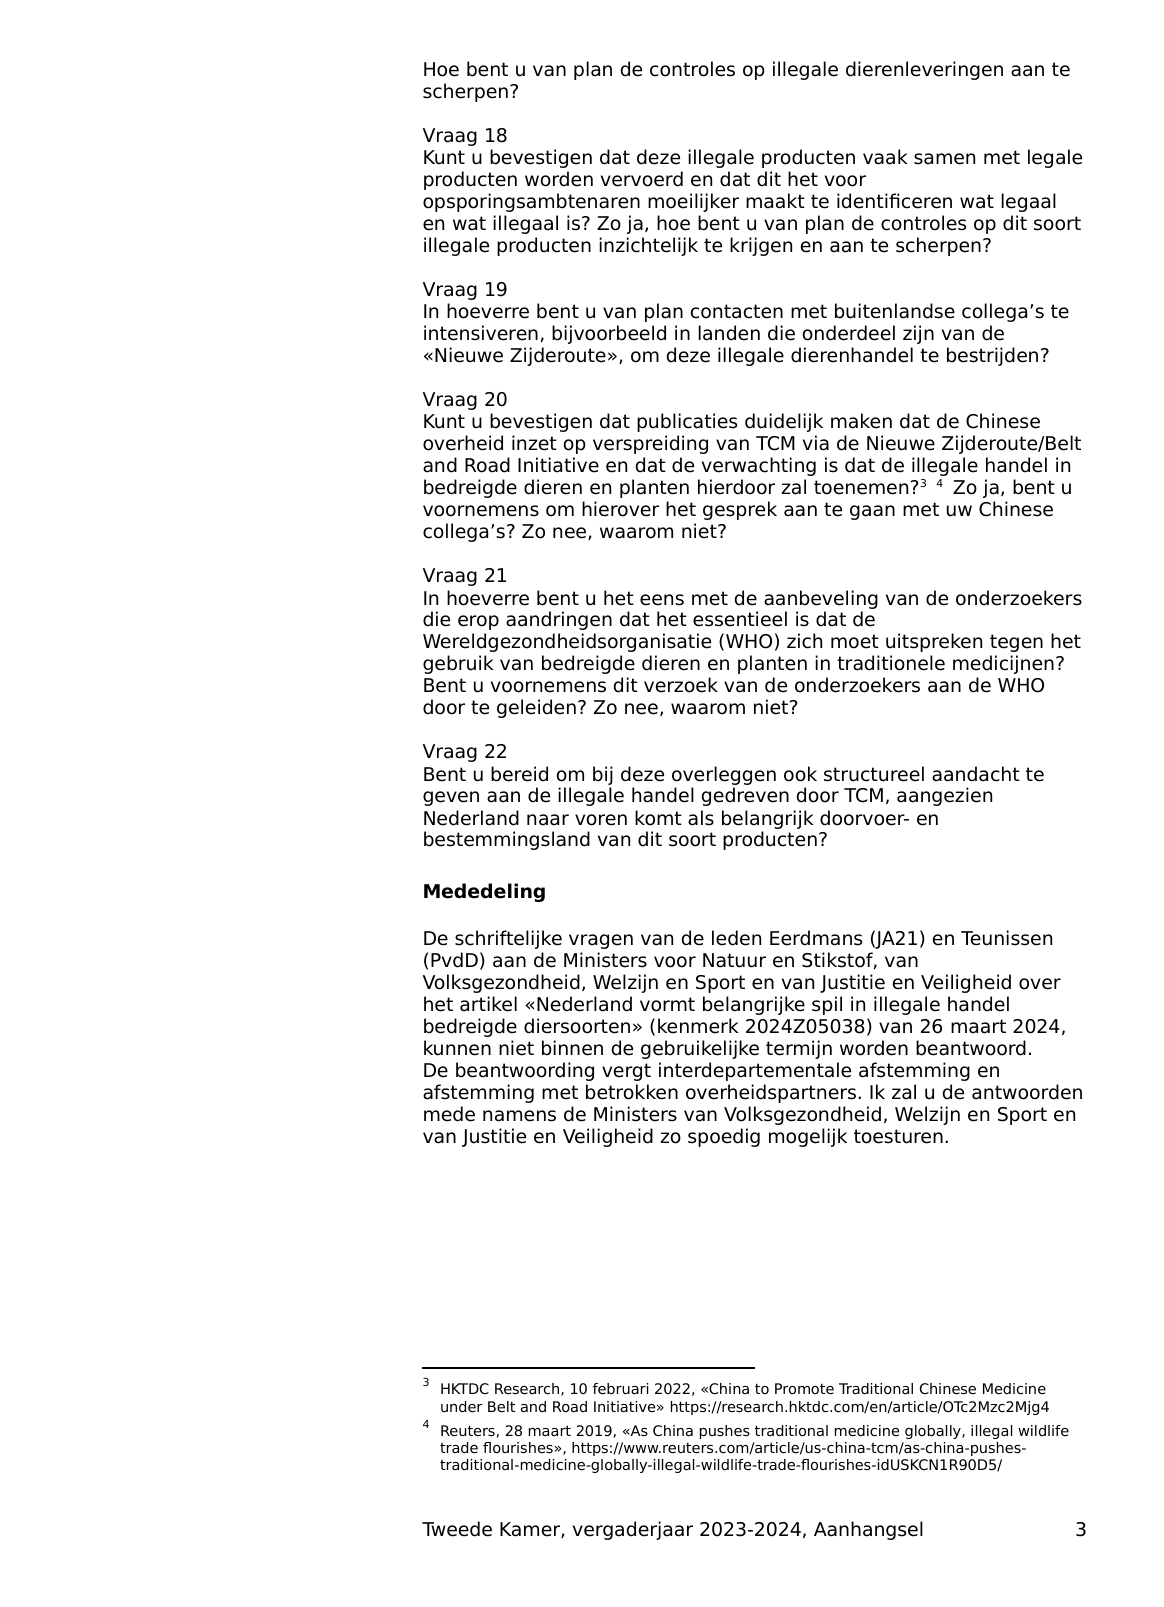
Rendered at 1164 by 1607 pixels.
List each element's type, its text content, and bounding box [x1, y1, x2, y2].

text In hoeverre bent u van plan contacten met buitenlandse collega’s te intensiveren, bijvoorbeeld in landen die onderdeel zijn van de «Nieuwe Zijderoute», om deze illegale dierenhandel te bestrijden? [422, 301, 1087, 367]
text Hoe bent u van plan de controles op illegale dierenleveringen aan te scherpen? [422, 59, 1087, 103]
text HKTDC Research, 10 februari 2022, «China to Promote Traditional Chinese Medicine under Belt and Road Initiative» https://research.hktdc.com/en/article/OTc2Mzc2Mjg4 [422, 1377, 1087, 1416]
text Kunt u bevestigen dat deze illegale producten vaak samen met legale producten worden vervoerd en dat dit het voor opsporingsambtenaren moeilijker maakt te identificeren wat legaal en wat illegaal is? Zo ja, hoe bent u van plan de controles op dit soort illegale producten inzichtelijk te krijgen en aan te scherpen? [422, 147, 1087, 257]
text Reuters, 28 maart 2019, «As China pushes traditional medicine globally, illegal wildlife trade flourishes», https://www.reuters.com/article/us-china-tcm/as-china-pushes-traditional-medicine-globally-illegal-wildlife-trade-flourishes-idUSKCN1R90D5/ [422, 1418, 1087, 1474]
text Kunt u bevestigen dat publicaties duidelijk maken dat de Chinese overheid inzet op verspreiding van TCM via de Nieuwe Zijderoute/Belt and Road Initiative en dat de verwachting is dat de illegale handel in bedreigde dieren en planten hierdoor zal toenemen? Zo ja, bent u voornemens om hierover het gesprek aan te gaan met uw Chinese collega’s? Zo nee, waarom niet? [422, 411, 1087, 543]
text In hoeverre bent u het eens met de aanbeveling van de onderzoekers die erop aandringen dat het essentieel is dat de Wereldgezondheidsorganisatie (WHO) zich moet uitspreken tegen het gebruik van bedreigde dieren en planten in traditionele medicijnen? Bent u voornemens dit verzoek van de onderzoekers aan de WHO door te geleiden? Zo nee, waarom niet? [422, 587, 1087, 719]
text Bent u bereid om bij deze overleggen ook structureel aandacht te geven aan de illegale handel gedreven door TCM, aangezien Nederland naar voren komt als belangrijk doorvoer- en bestemmingsland van dit soort producten? [422, 763, 1087, 851]
text Vraag 18 [422, 125, 1087, 147]
text Vraag 19 [422, 279, 1087, 301]
text De beantwoording vergt interdepartementale afstemming en afstemming met betrokken overheidspartners. Ik zal u de antwoorden mede namens de Ministers van Volksgezondheid, Welzijn en Sport en van Justitie en Veiligheid zo spoedig mogelijk toesturen. [422, 1060, 1087, 1148]
text Vraag 22 [422, 741, 1087, 763]
text Vraag 20 [422, 389, 1087, 411]
subtitle Mededeling [422, 881, 1087, 903]
text Vraag 21 [422, 565, 1087, 587]
text De schriftelijke vragen van de leden Eerdmans (JA21) en Teunissen (PvdD) aan de Ministers voor Natuur en Stikstof, van Volksgezondheid, Welzijn en Sport en van Justitie en Veiligheid over het artikel «Nederland vormt belangrijke spil in illegale handel bedreigde diersoorten» (kenmerk 2024Z05038) van 26 maart 2024, kunnen niet binnen de gebruikelijke termijn worden beantwoord. [422, 928, 1087, 1060]
